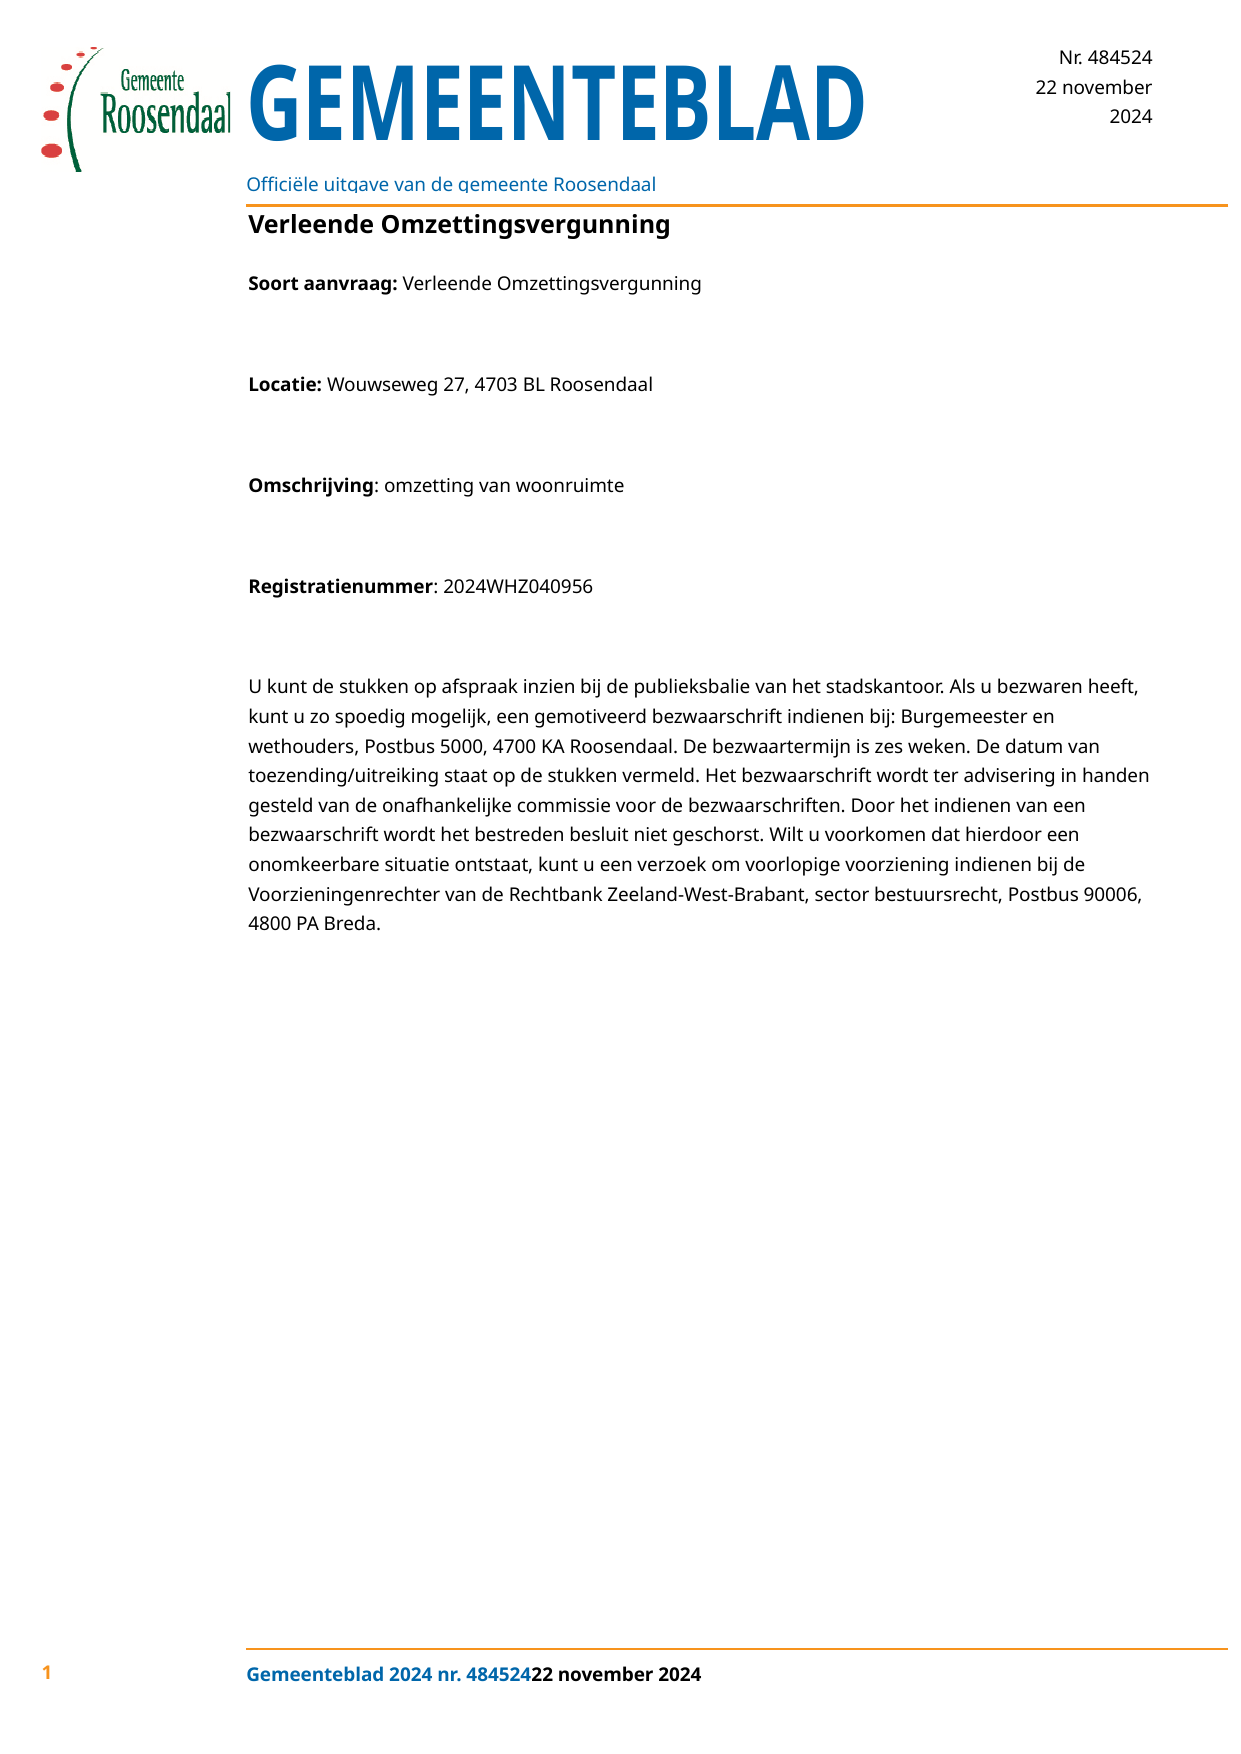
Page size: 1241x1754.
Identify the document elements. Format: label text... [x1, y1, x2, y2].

picture [41, 47, 231, 172]
text Registratienummer: 2024WHZ040956 [248, 573, 1152, 598]
text U kunt de stukken op afspraak inzien bij de publieksbalie van het stadskantoor. Als u bezwaren heeft, kunt u zo spoedig mogelijk, een gemotiveerd bezwaarschrift indienen bij: Burgemeester en wethouders, Postbus 5000, 4700 KA Roosendaal. De bezwaartermijn is zes weken. De datum van toezending/uitreiking staat op de stukken vermeld. Het bezwaarschrift wordt ter advisering in handen gesteld van de onafhankelijke commissie voor de bezwaarschriften. Door het indienen van een bezwaarschrift wordt het bestreden besluit niet geschorst. Wilt u voorkomen dat hierdoor een onomkeerbare situatie ontstaat, kunt u een verzoek om voorlopige voorziening indienen bij de Voorzieningenrechter van de Rechtbank Zeeland-West-Brabant, sector bestuursrecht, Postbus 90006, 4800 PA Breda. [248, 674, 1152, 936]
text Verleende Omzettingsvergunning [248, 207, 1152, 241]
text Omschrijving: omzetting van woonruimte [248, 472, 1152, 498]
text Soort aanvraag: Verleende Omzettingsvergunning [248, 270, 1152, 296]
text Locatie: Wouwseweg 27, 4703 BL Roosendaal [248, 371, 1152, 397]
